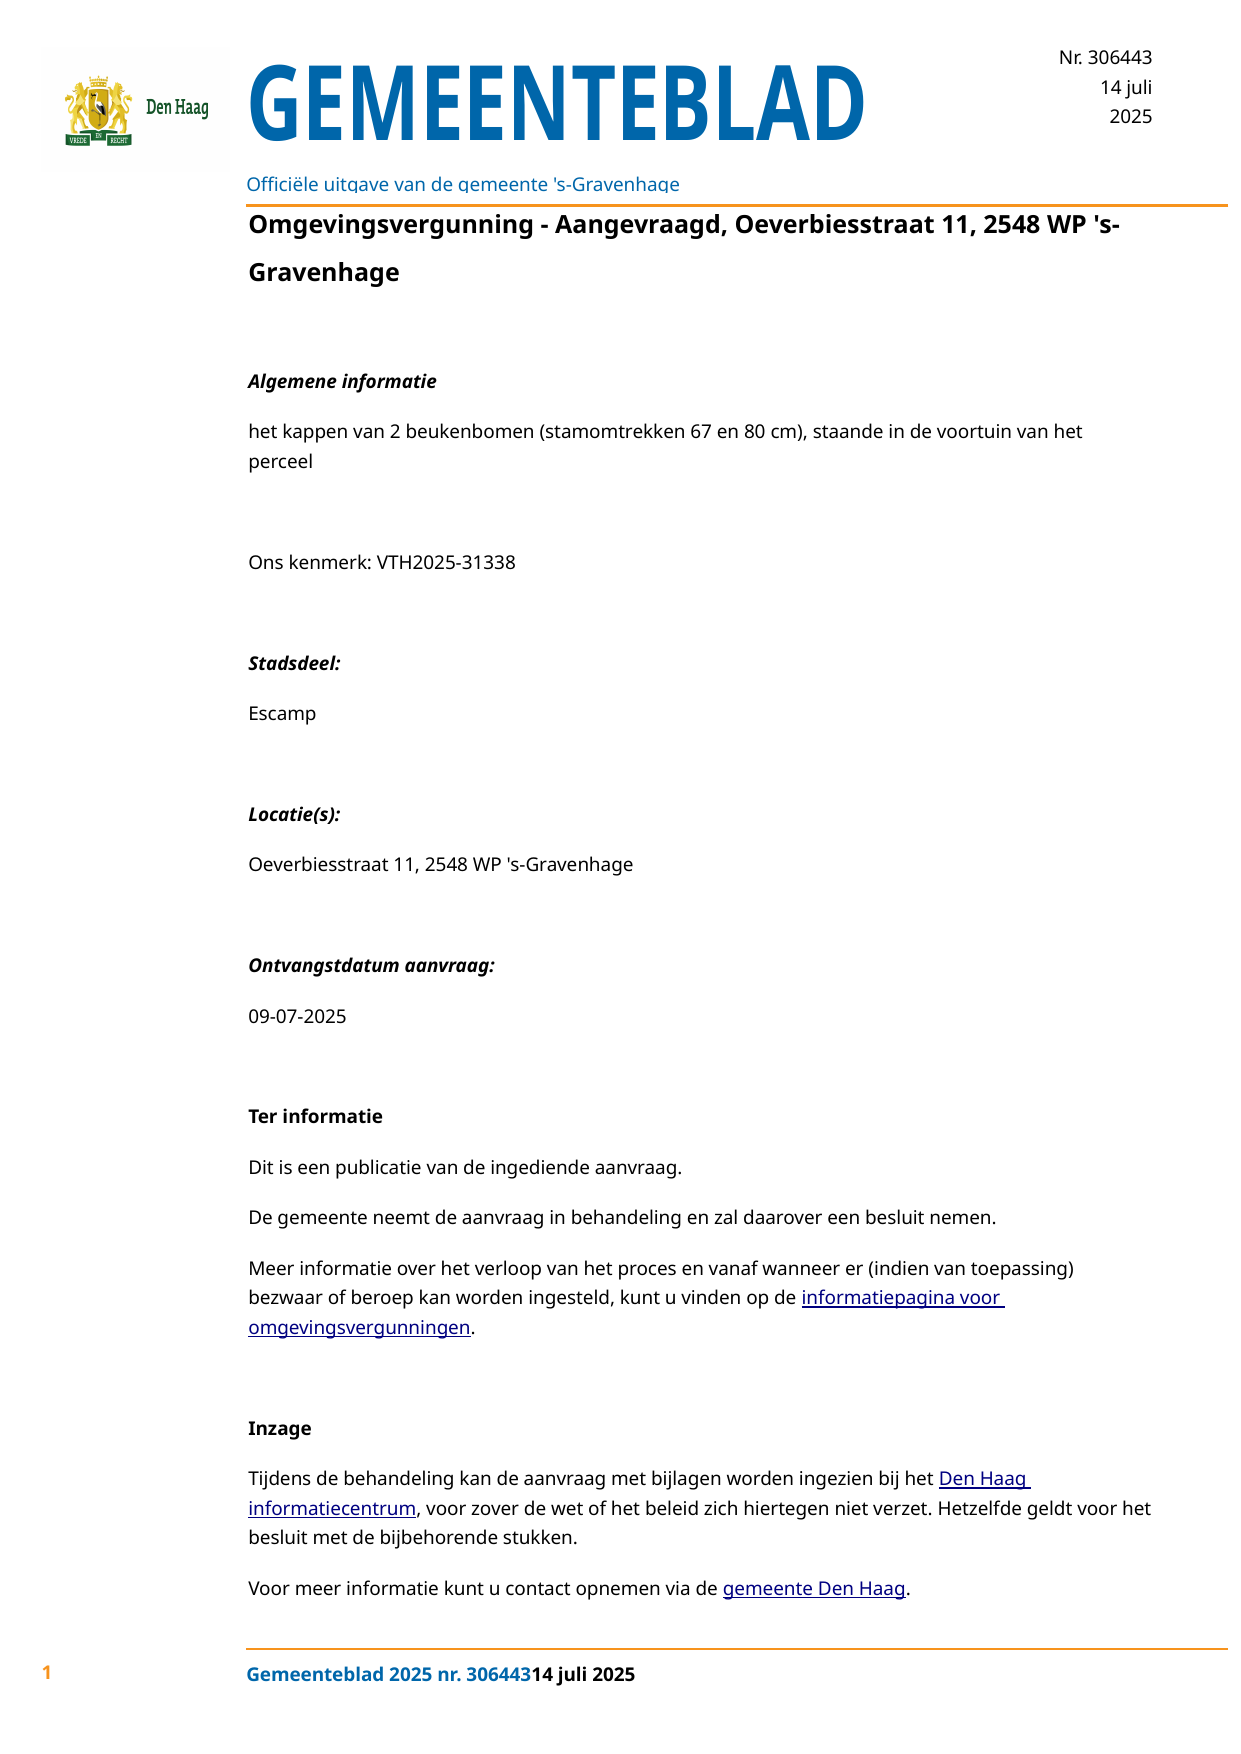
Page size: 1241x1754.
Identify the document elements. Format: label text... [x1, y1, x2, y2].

text Algemene informatie [248, 368, 1152, 394]
text Inzage [248, 1415, 1152, 1441]
text Dit is een publicatie van de ingediende aanvraag. [248, 1154, 1152, 1180]
text Ons kenmerk: VTH2025-31338 [248, 549, 1152, 575]
text Omgevingsvergunning - Aangevraagd, Oeverbiesstraat 11, 2548 WP 's-Gravenhage [248, 207, 1152, 288]
text Ontvangstdatum aanvraag: [248, 952, 1152, 978]
text Stadsdeel: [248, 650, 1152, 676]
text Voor meer informatie kunt u contact opnemen via de gemeente Den Haag. [248, 1575, 1152, 1601]
text het kappen van 2 beukenbomen (stamomtrekken 67 en 80 cm), staande in de voortuin van het perceel [248, 419, 1152, 474]
text De gemeente neemt de aanvraag in behandeling en zal daarover een besluit nemen. [248, 1204, 1152, 1230]
text Escamp [248, 700, 1152, 726]
picture [41, 47, 231, 172]
text Oeverbiesstraat 11, 2548 WP 's-Gravenhage [248, 852, 1152, 877]
text Locatie(s): [248, 801, 1152, 827]
text Ter informatie [248, 1104, 1152, 1129]
text 09-07-2025 [248, 1003, 1152, 1029]
text Meer informatie over het verloop van het proces en vanaf wanneer er (indien van toepassing) bezwaar of beroep kan worden ingesteld, kunt u vinden op de informatiepagina voor omgevingsvergunningen. [248, 1255, 1152, 1340]
text Tijdens de behandeling kan de aanvraag met bijlagen worden ingezien bij het Den Haag informatiecentrum, voor zover de wet of het beleid zich hiertegen niet verzet. Hetzelfde geldt voor het besluit met de bijbehorende stukken. [248, 1465, 1152, 1550]
